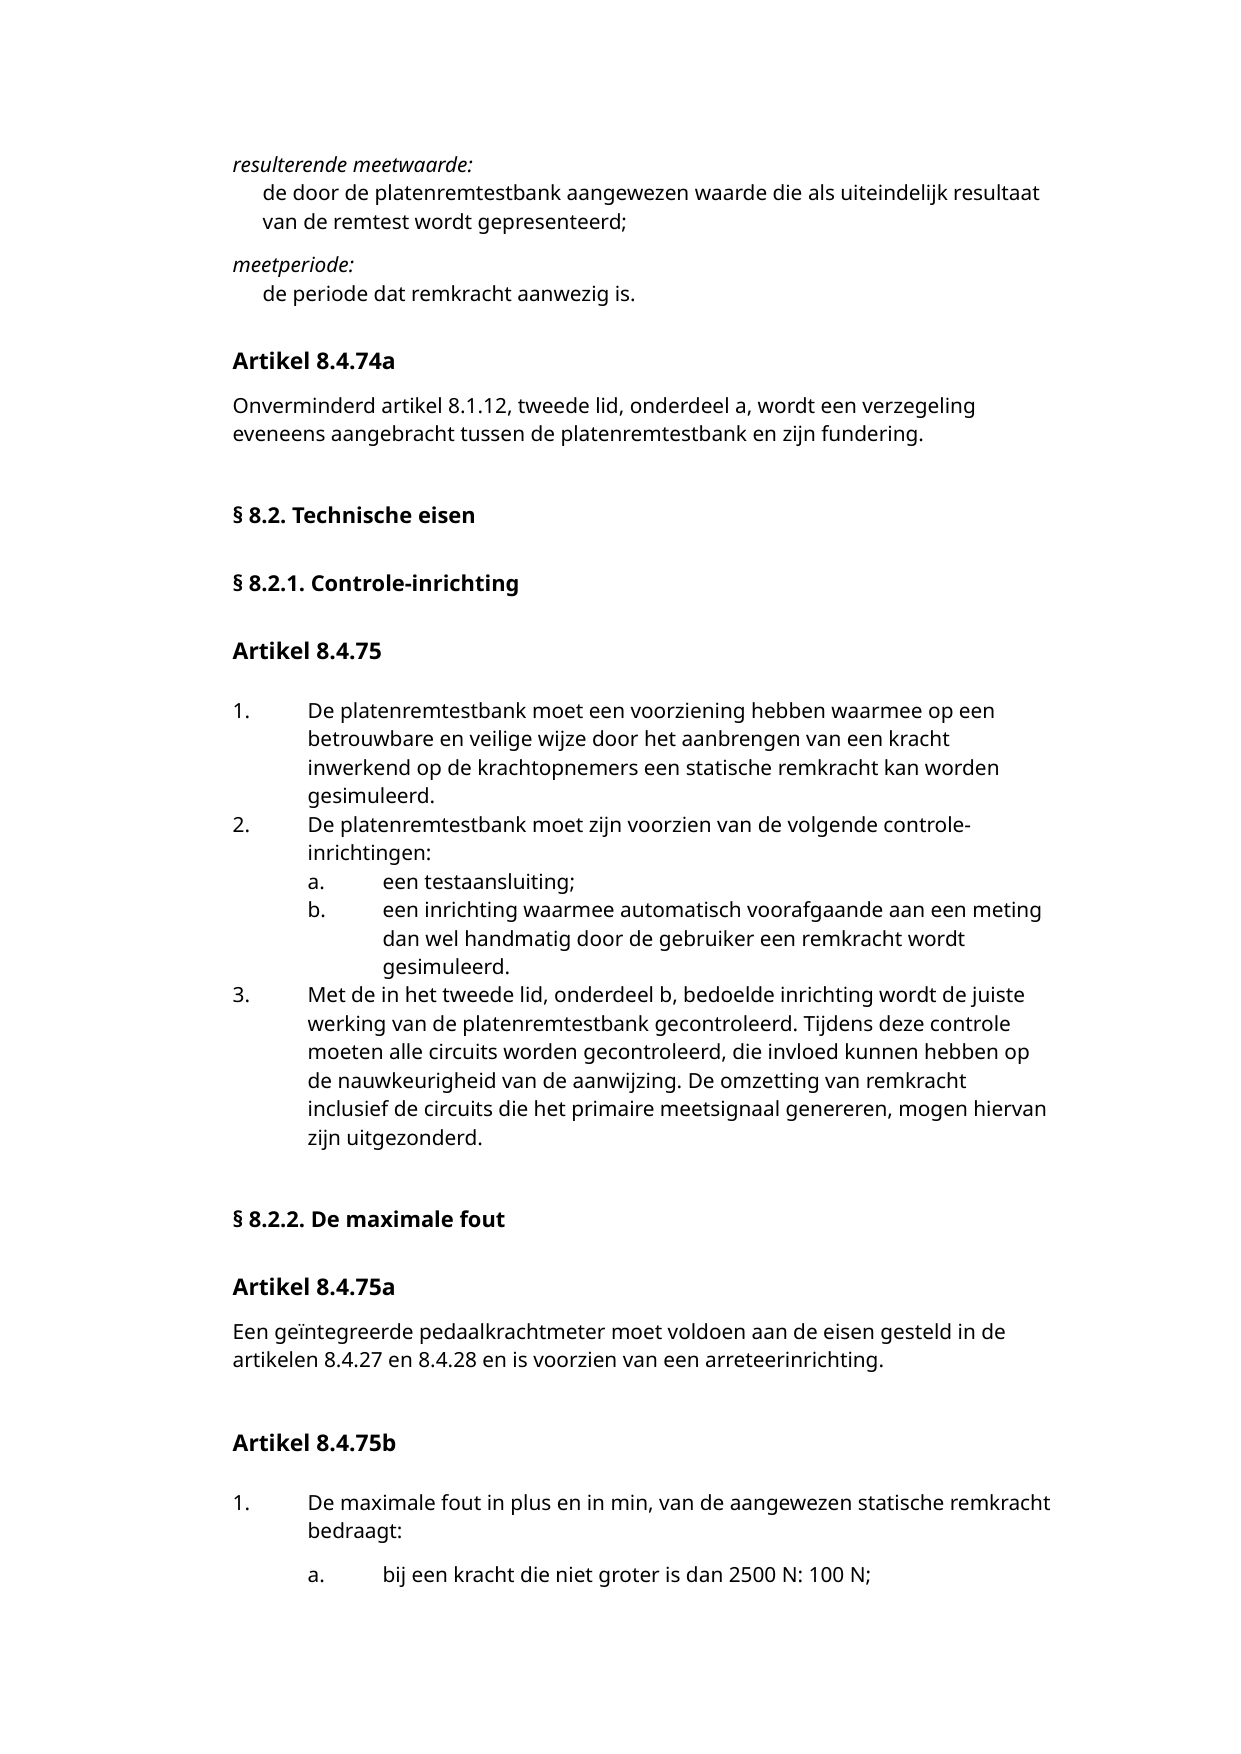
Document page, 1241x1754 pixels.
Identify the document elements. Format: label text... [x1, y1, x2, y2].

text de periode dat remkracht aanwezig is. [262, 279, 1053, 307]
subtitle § 8.2.1. Controle-inrichting [232, 568, 1053, 597]
list Met de in het tweede lid, onderdeel b, bedoelde inrichting wordt de juiste werking van de platenremtestbank gecontroleerd. Tijdens deze controle moeten alle circuits worden gecontroleerd, die invloed kunnen hebben op de nauwkeurigheid van de aanwijzing. De omzetting van remkracht inclusief de circuits die het primaire meetsignaal genereren, mogen hiervan zijn uitgezonderd. [232, 981, 1053, 1151]
subtitle § 8.2. Technische eisen [232, 500, 1053, 530]
list een inrichting waarmee automatisch voorafgaande aan een meting dan wel handmatig door de gebruiker een remkracht wordt gesimuleerd. [307, 895, 1053, 981]
list De maximale fout in plus en in min, van de aangewezen statische remkracht bedraagt: [232, 1488, 1053, 1545]
subtitle Artikel 8.4.74a [232, 345, 1053, 376]
text de door de platenremtestbank aangewezen waarde die als uiteindelijk resultaat van de remtest wordt gepresenteerd; [262, 178, 1053, 235]
subtitle Artikel 8.4.75b [232, 1427, 1053, 1458]
text resulterende meetwaarde: [232, 150, 1053, 178]
text meetperiode: [232, 250, 1053, 279]
list De platenremtestbank moet zijn voorzien van de volgende controle-inrichtingen: [232, 810, 1053, 867]
list een testaansluiting; [307, 867, 1053, 895]
subtitle Artikel 8.4.75a [232, 1271, 1053, 1302]
subtitle § 8.2.2. De maximale fout [232, 1204, 1053, 1233]
subtitle Artikel 8.4.75 [232, 635, 1053, 666]
list bij een kracht die niet groter is dan 2500 N: 100 N; [307, 1560, 1053, 1588]
text Onverminderd artikel 8.1.12, tweede lid, onderdeel a, wordt een verzegeling eveneens aangebracht tussen de platenremtestbank en zijn fundering. [232, 391, 1053, 448]
list De platenremtestbank moet een voorziening hebben waarmee op een betrouwbare en veilige wijze door het aanbrengen van een kracht inwerkend op de krachtopnemers een statische remkracht kan worden gesimuleerd. [232, 696, 1053, 810]
text Een geïntegreerde pedaalkrachtmeter moet voldoen aan de eisen gesteld in de artikelen 8.4.27 en 8.4.28 en is voorzien van een arreteerinrichting. [232, 1317, 1053, 1374]
